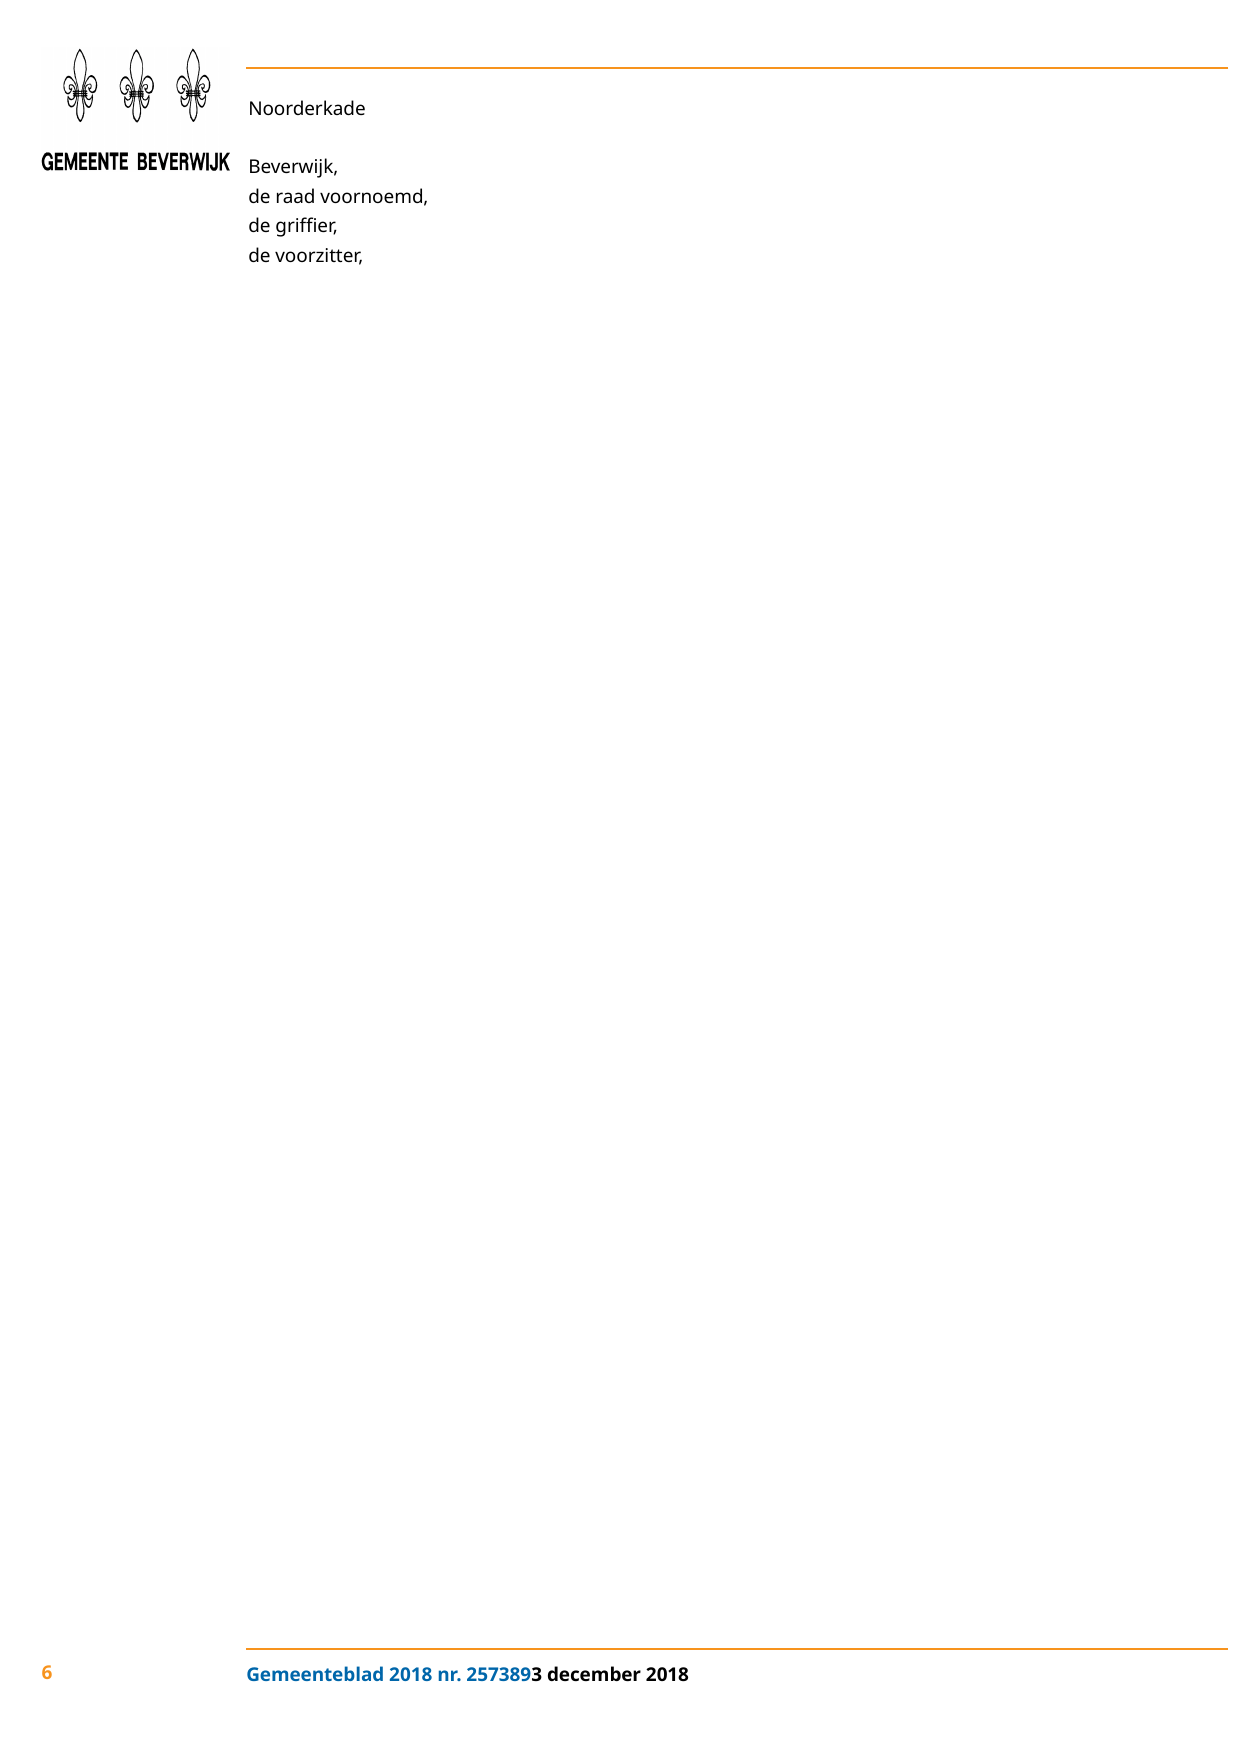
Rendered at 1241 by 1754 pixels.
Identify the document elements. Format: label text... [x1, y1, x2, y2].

picture [41, 47, 231, 172]
text de raad voornoemd, [248, 183, 1152, 209]
text Beverwijk, [248, 153, 1152, 179]
table_cell [549, 95, 700, 121]
text de voorzitter, [248, 242, 1152, 268]
table_cell [1001, 95, 1152, 121]
table_cell [850, 95, 1001, 121]
table_cell [700, 95, 850, 121]
table_cell Noorderkade [248, 95, 398, 121]
table_cell [399, 95, 549, 121]
text de griffier, [248, 212, 1152, 238]
